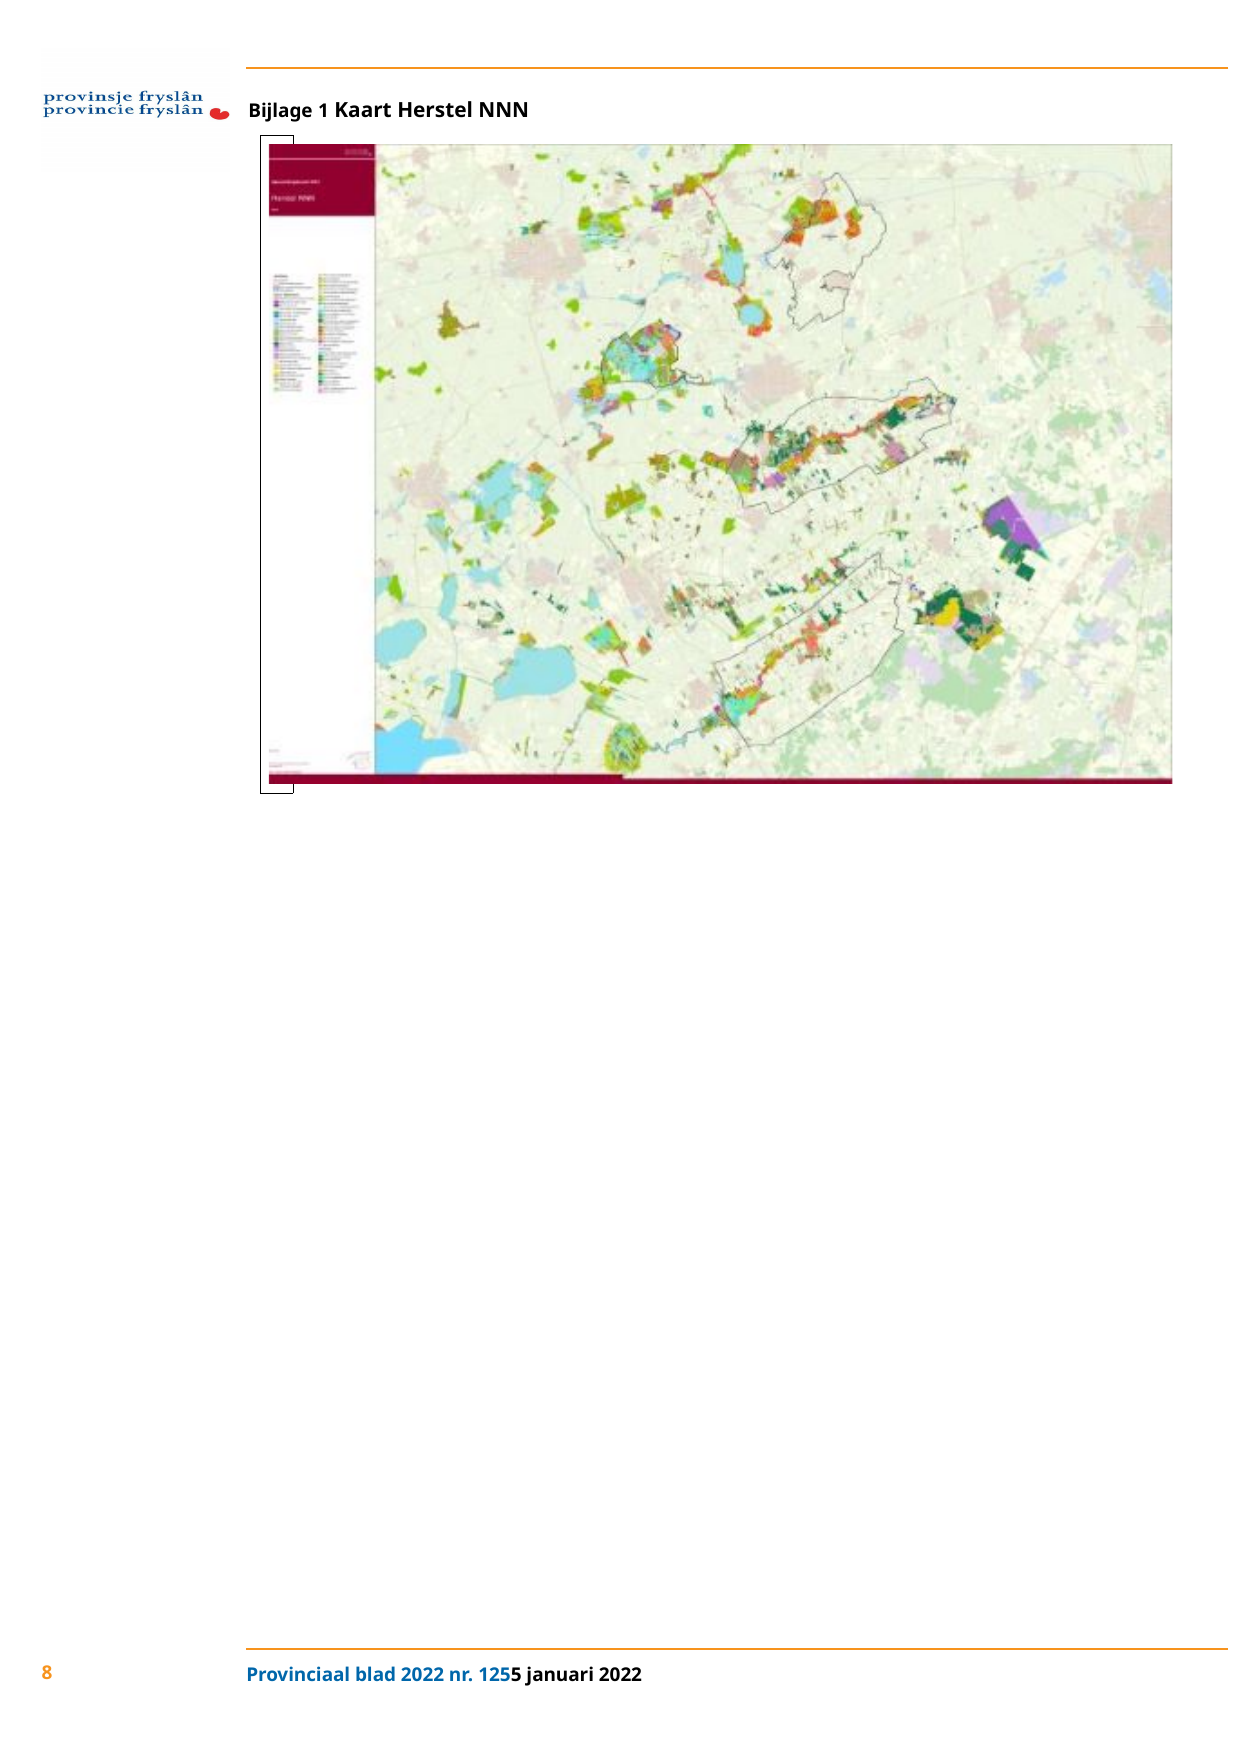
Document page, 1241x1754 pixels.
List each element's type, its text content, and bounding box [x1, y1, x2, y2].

picture [41, 47, 231, 172]
text Bijlage 1 Kaart Herstel NNN [248, 95, 1152, 123]
picture [268, 144, 1173, 784]
